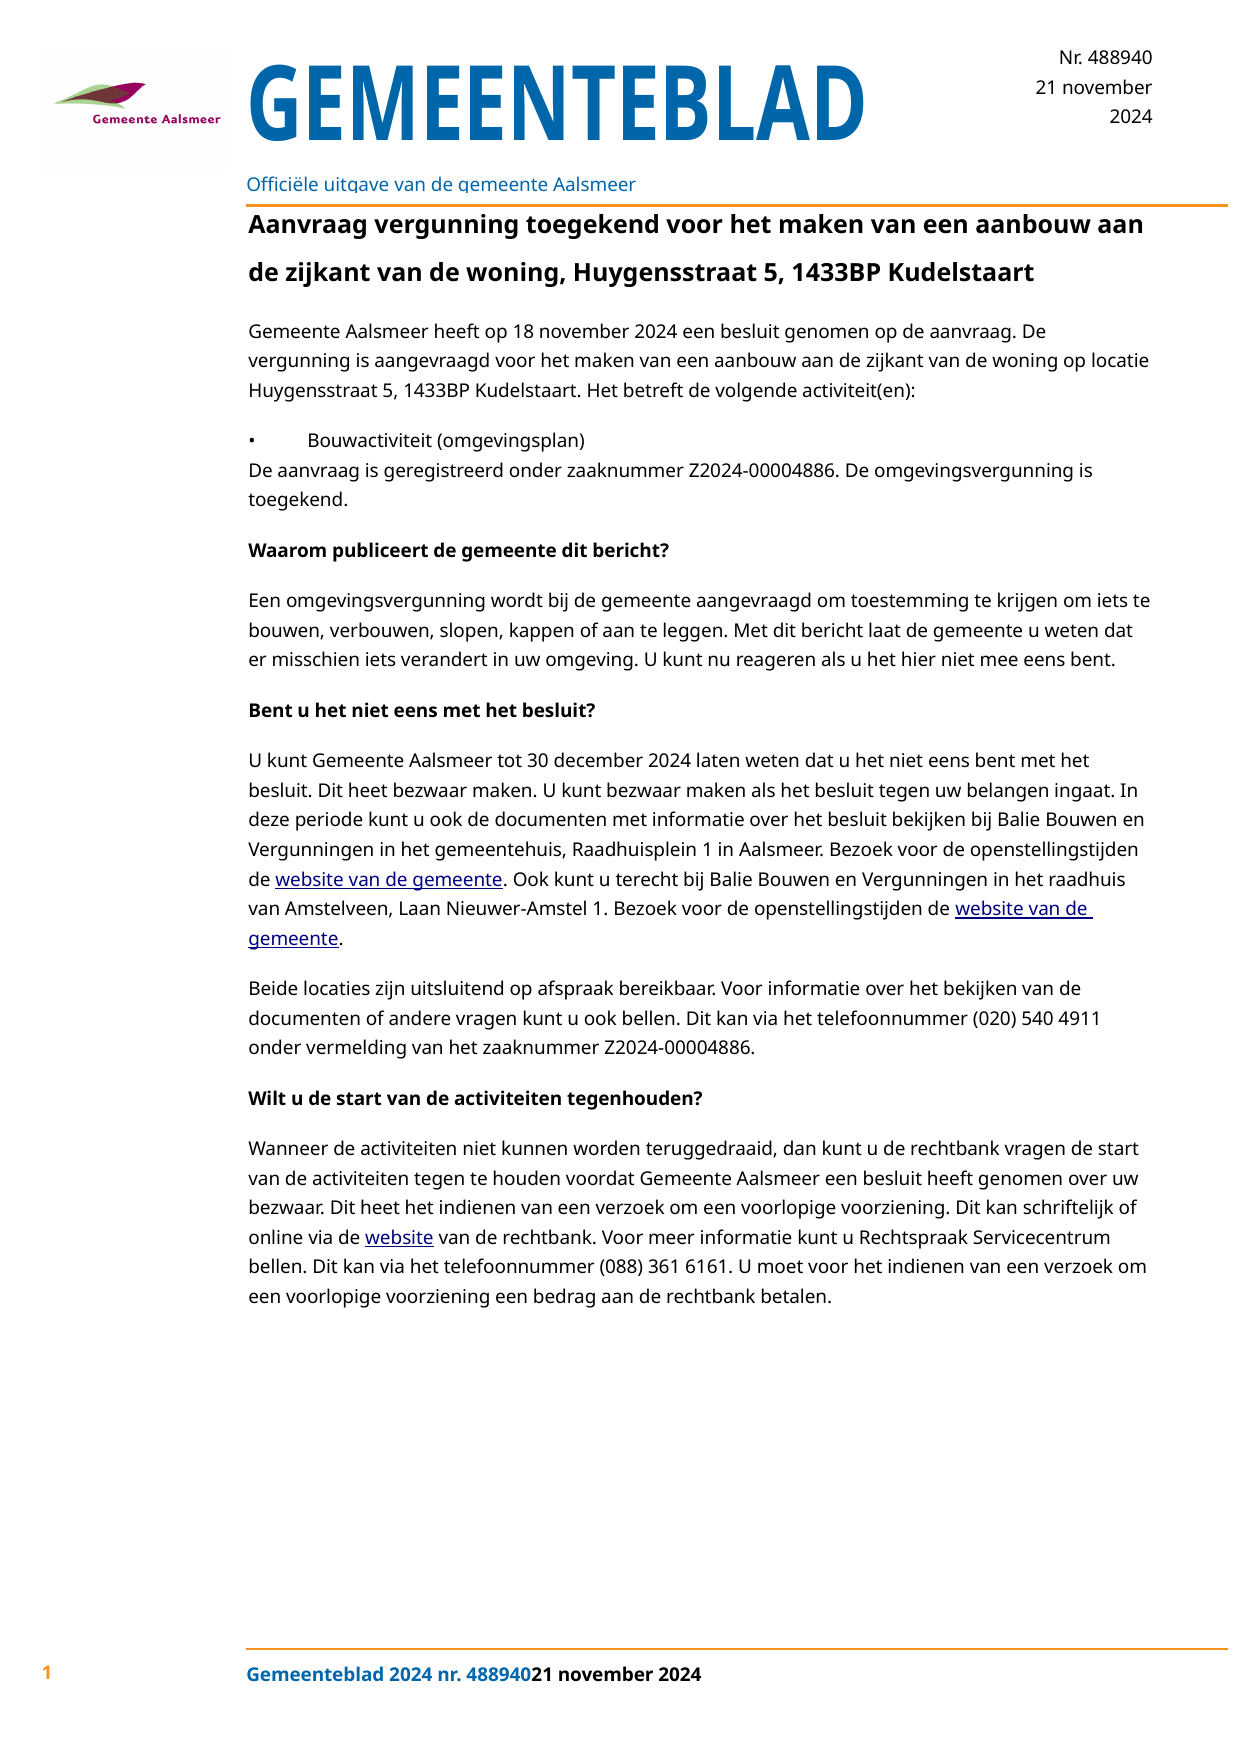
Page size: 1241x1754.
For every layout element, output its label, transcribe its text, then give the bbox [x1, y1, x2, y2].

text De aanvraag is geregistreerd onder zaaknummer Z2024-00004886. De omgevingsvergunning is toegekend. [248, 457, 1152, 512]
text Waarom publiceert de gemeente dit bericht? [248, 537, 1152, 563]
text Gemeente Aalsmeer heeft op 18 november 2024 een besluit genomen op de aanvraag. De vergunning is aangevraagd voor het maken van een aanbouw aan de zijkant van de woning op locatie Huygensstraat 5, 1433BP Kudelstaart. Het betreft de volgende activiteit(en): [248, 318, 1152, 403]
text Bent u het niet eens met het besluit? [248, 697, 1152, 723]
picture [41, 47, 231, 172]
text Beide locaties zijn uitsluitend op afspraak bereikbaar. Voor informatie over het bekijken van de documenten of andere vragen kunt u ook bellen. Dit kan via het telefoonnummer (020) 540 4911 onder vermelding van het zaaknummer Z2024-00004886. [248, 975, 1152, 1060]
list Bouwactiviteit (omgevingsplan) [248, 427, 1152, 453]
text Wilt u de start van de activiteiten tegenhouden? [248, 1085, 1152, 1111]
text Een omgevingsvergunning wordt bij de gemeente aangevraagd om toestemming te krijgen om iets te bouwen, verbouwen, slopen, kappen of aan te leggen. Met dit bericht laat de gemeente u weten dat er misschien iets verandert in uw omgeving. U kunt nu reageren als u het hier niet mee eens bent. [248, 587, 1152, 672]
text Aanvraag vergunning toegekend voor het maken van een aanbouw aan de zijkant van de woning, Huygensstraat 5, 1433BP Kudelstaart [248, 207, 1152, 288]
text Wanneer de activiteiten niet kunnen worden teruggedraaid, dan kunt u de rechtbank vragen de start van de activiteiten tegen te houden voordat Gemeente Aalsmeer een besluit heeft genomen over uw bezwaar. Dit heet het indienen van een verzoek om een voorlopige voorziening. Dit kan schriftelijk of online via de website van de rechtbank. Voor meer informatie kunt u Rechtspraak Servicecentrum bellen. Dit kan via het telefoonnummer (088) 361 6161. U moet voor het indienen van een verzoek om een voorlopige voorziening een bedrag aan de rechtbank betalen. [248, 1135, 1152, 1309]
text U kunt Gemeente Aalsmeer tot 30 december 2024 laten weten dat u het niet eens bent met het besluit. Dit heet bezwaar maken. U kunt bezwaar maken als het besluit tegen uw belangen ingaat. In deze periode kunt u ook de documenten met informatie over het besluit bekijken bij Balie Bouwen en Vergunningen in het gemeentehuis, Raadhuisplein 1 in Aalsmeer. Bezoek voor de openstellingstijden de website van de gemeente. Ook kunt u terecht bij Balie Bouwen en Vergunningen in het raadhuis van Amstelveen, Laan Nieuwer-Amstel 1. Bezoek voor de openstellingstijden de website van de gemeente. [248, 747, 1152, 951]
